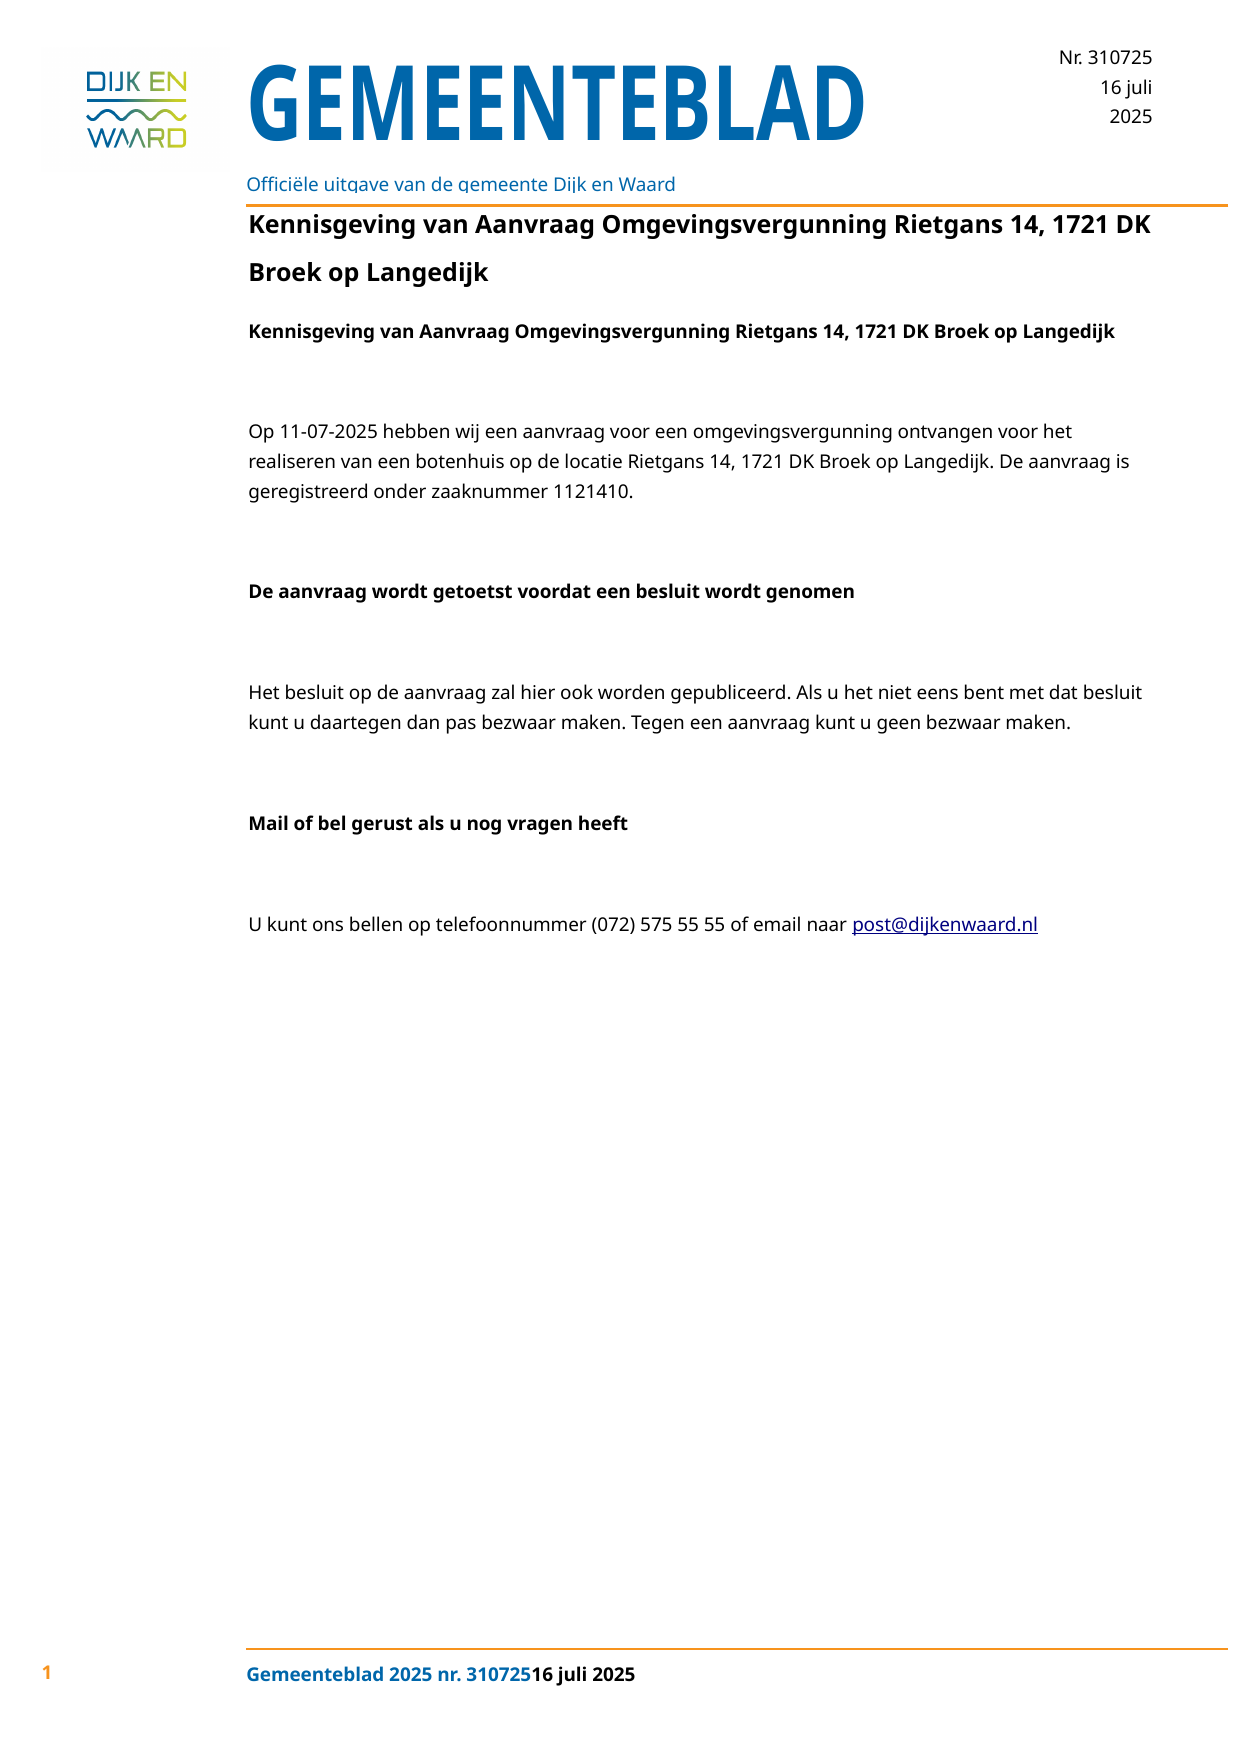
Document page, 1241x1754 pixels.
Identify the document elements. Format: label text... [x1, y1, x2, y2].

text De aanvraag wordt getoetst voordat een besluit wordt genomen [248, 579, 1152, 604]
text Kennisgeving van Aanvraag Omgevingsvergunning Rietgans 14, 1721 DK Broek op Langedijk [248, 318, 1152, 344]
text Kennisgeving van Aanvraag Omgevingsvergunning Rietgans 14, 1721 DK Broek op Langedijk [248, 207, 1152, 288]
text U kunt ons bellen op telefoonnummer (072) 575 55 55 of email naar post@dijkenwaard.nl [248, 911, 1152, 937]
text Mail of bel gerust als u nog vragen heeft [248, 810, 1152, 836]
picture [41, 47, 231, 172]
text Het besluit op de aanvraag zal hier ook worden gepubliceerd. Als u het niet eens bent met dat besluit kunt u daartegen dan pas bezwaar maken. Tegen een aanvraag kunt u geen bezwaar maken. [248, 679, 1152, 735]
text Op 11-07-2025 hebben wij een aanvraag voor een omgevingsvergunning ontvangen voor het realiseren van een botenhuis op de locatie Rietgans 14, 1721 DK Broek op Langedijk. De aanvraag is geregistreerd onder zaaknummer 1121410. [248, 419, 1152, 504]
